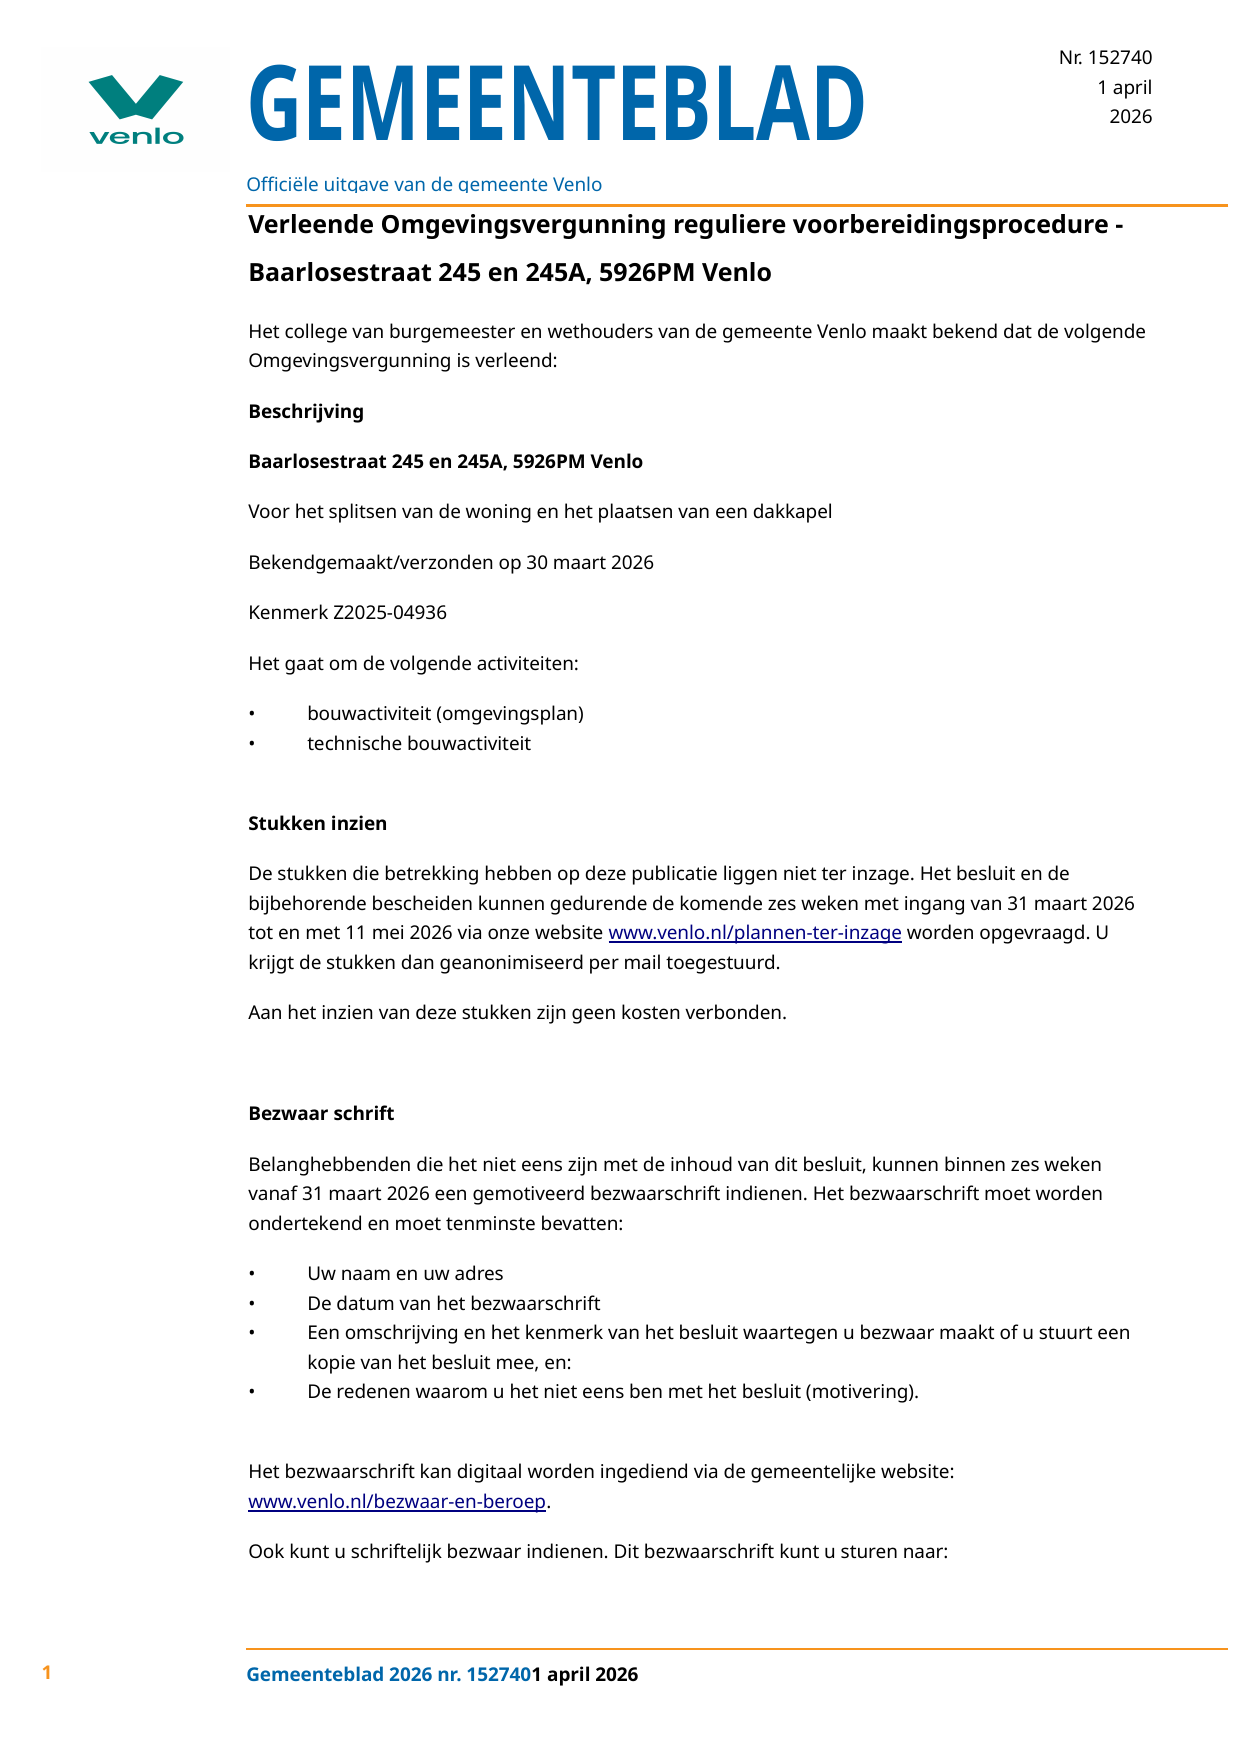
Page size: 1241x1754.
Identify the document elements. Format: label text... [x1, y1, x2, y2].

text Het gaat om de volgende activiteiten: [248, 650, 1152, 676]
list Uw naam en uw adres [248, 1260, 1152, 1286]
text Kenmerk Z2025-04936 [248, 599, 1152, 625]
text Baarlosestraat 245 en 245A, 5926PM Venlo [248, 448, 1152, 474]
text Stukken inzien [248, 810, 1152, 836]
text Bezwaar schrift [248, 1100, 1152, 1126]
picture [41, 47, 231, 172]
text Bekendgemaakt/verzonden op 30 maart 2026 [248, 549, 1152, 575]
text Voor het splitsen van de woning en het plaatsen van een dakkapel [248, 499, 1152, 524]
text Het college van burgemeester en wethouders van de gemeente Venlo maakt bekend dat de volgende Omgevingsvergunning is verleend: [248, 318, 1152, 373]
text De stukken die betrekking hebben op deze publicatie liggen niet ter inzage. Het besluit en de bijbehorende bescheiden kunnen gedurende de komende zes weken met ingang van 31 maart 2026 tot en met 11 mei 2026 via onze website www.venlo.nl/plannen-ter-inzage worden opgevraagd. U krijgt de stukken dan geanonimiseerd per mail toegestuurd. [248, 860, 1152, 975]
list De datum van het bezwaarschrift [248, 1290, 1152, 1316]
list technische bouwactiviteit [248, 730, 1152, 756]
text Het bezwaarschrift kan digitaal worden ingediend via de gemeentelijke website: www.venlo.nl/bezwaar-en-beroep. [248, 1459, 1152, 1514]
list De redenen waarom u het niet eens ben met het besluit (motivering). [248, 1379, 1152, 1404]
text Aan het inzien van deze stukken zijn geen kosten verbonden. [248, 999, 1152, 1025]
text Belanghebbenden die het niet eens zijn met de inhoud van dit besluit, kunnen binnen zes weken vanaf 31 maart 2026 een gemotiveerd bezwaarschrift indienen. Het bezwaarschrift moet worden ondertekend en moet tenminste bevatten: [248, 1151, 1152, 1236]
list bouwactiviteit (omgevingsplan) [248, 700, 1152, 726]
text Beschrijving [248, 398, 1152, 424]
list Een omschrijving en het kenmerk van het besluit waartegen u bezwaar maakt of u stuurt een kopie van het besluit mee, en: [248, 1319, 1152, 1375]
text Ook kunt u schriftelijk bezwaar indienen. Dit bezwaarschrift kunt u sturen naar: [248, 1539, 1152, 1564]
text Verleende Omgevingsvergunning reguliere voorbereidingsprocedure - Baarlosestraat 245 en 245A, 5926PM Venlo [248, 207, 1152, 288]
